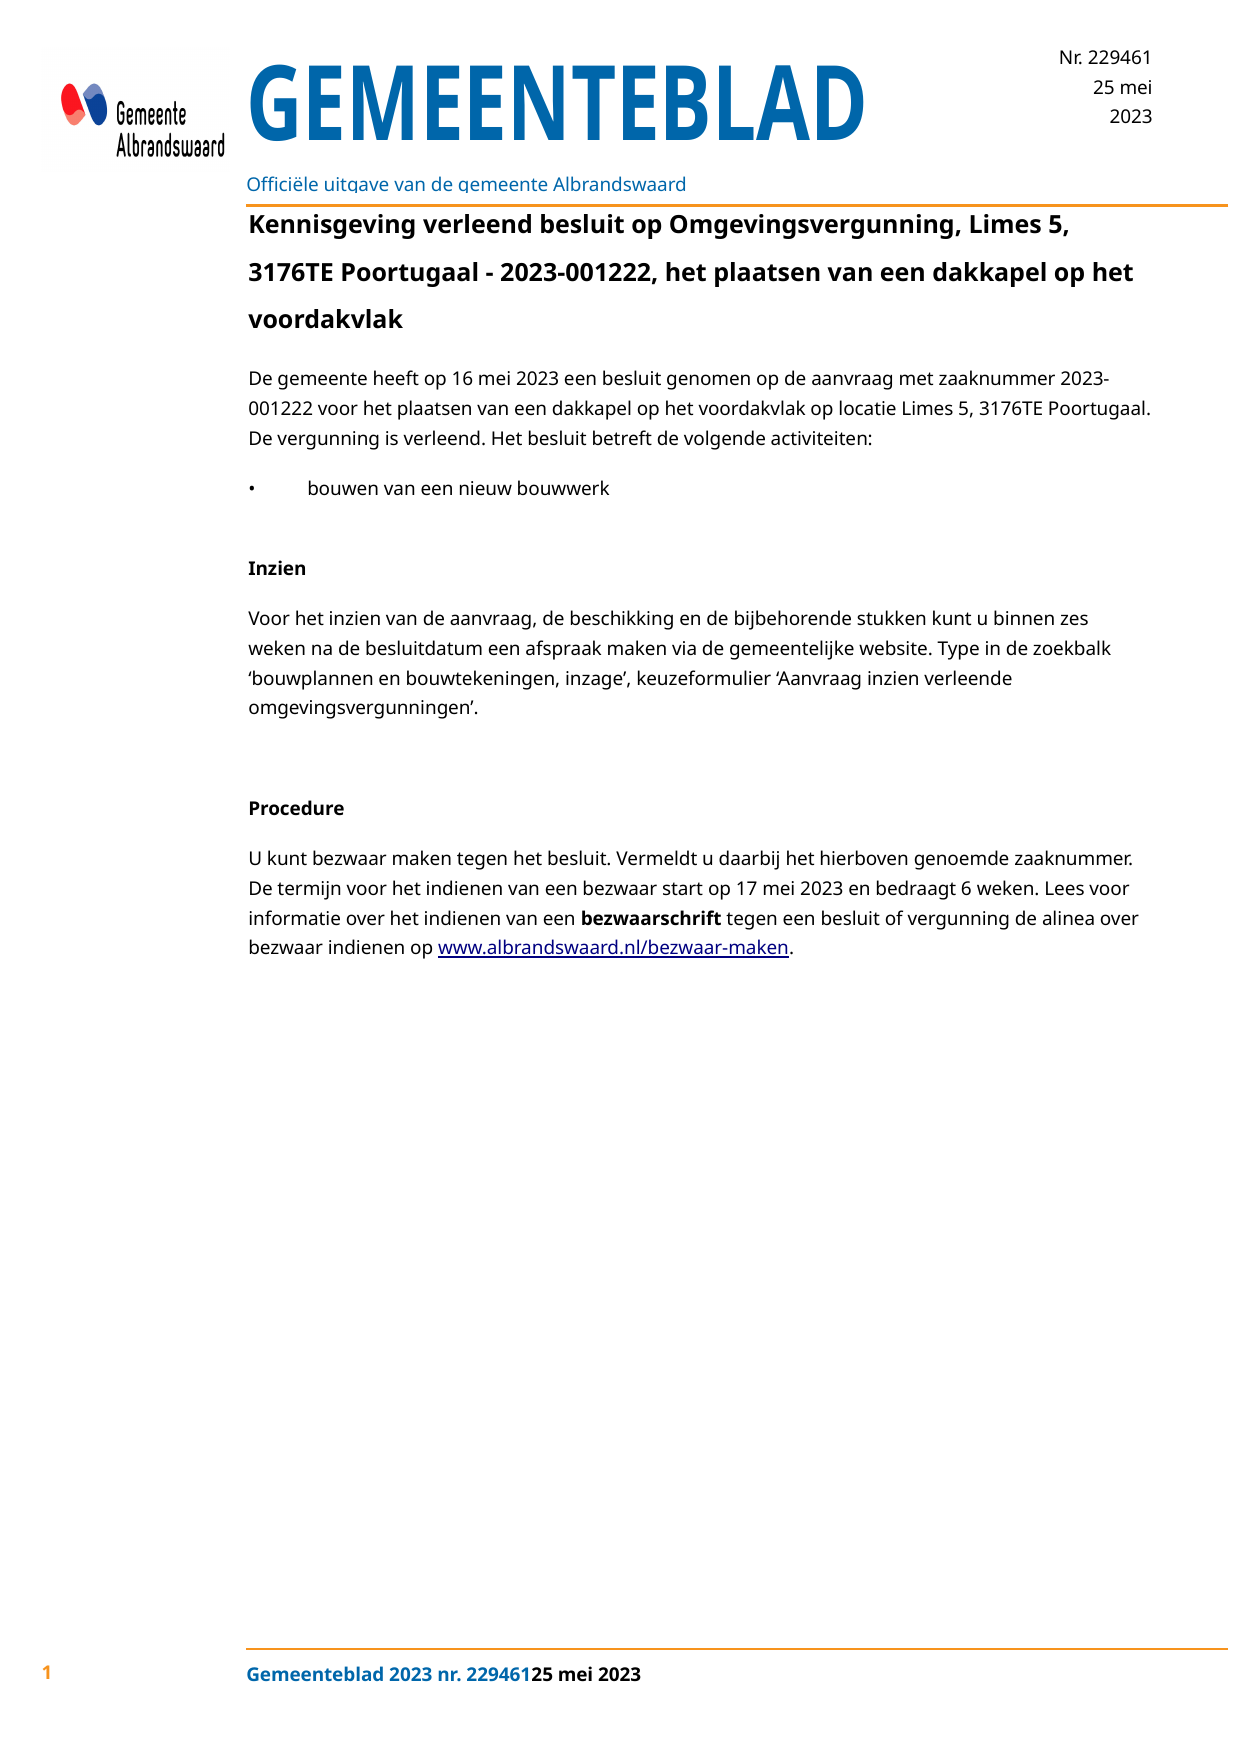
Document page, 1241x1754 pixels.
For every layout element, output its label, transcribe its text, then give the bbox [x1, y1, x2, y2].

text Voor het inzien van de aanvraag, de beschikking en de bijbehorende stukken kunt u binnen zes weken na de besluitdatum een afspraak maken via de gemeentelijke website. Type in de zoekbalk ‘bouwplannen en bouwtekeningen, inzage’, keuzeformulier ‘Aanvraag inzien verleende omgevingsvergunningen’. [248, 606, 1152, 720]
picture [41, 47, 231, 172]
text U kunt bezwaar maken tegen het besluit. Vermeldt u daarbij het hierboven genoemde zaaknummer. De termijn voor het indienen van een bezwaar start op 17 mei 2023 en bedraagt 6 weken. Lees voor informatie over het indienen van een bezwaarschrift tegen een besluit of vergunning de alinea over bezwaar indienen op www.albrandswaard.nl/bezwaar-maken. [248, 846, 1152, 960]
text Procedure [248, 795, 1152, 821]
text Kennisgeving verleend besluit op Omgevingsvergunning, Limes 5, 3176TE Poortugaal - 2023-001222, het plaatsen van een dakkapel op het voordakvlak [248, 207, 1152, 336]
list bouwen van een nieuw bouwwerk [248, 475, 1152, 501]
text De gemeente heeft op 16 mei 2023 een besluit genomen op de aanvraag met zaaknummer 2023-001222 voor het plaatsen van een dakkapel op het voordakvlak op locatie Limes 5, 3176TE Poortugaal. De vergunning is verleend. Het besluit betreft de volgende activiteiten: [248, 366, 1152, 450]
text Inzien [248, 555, 1152, 581]
